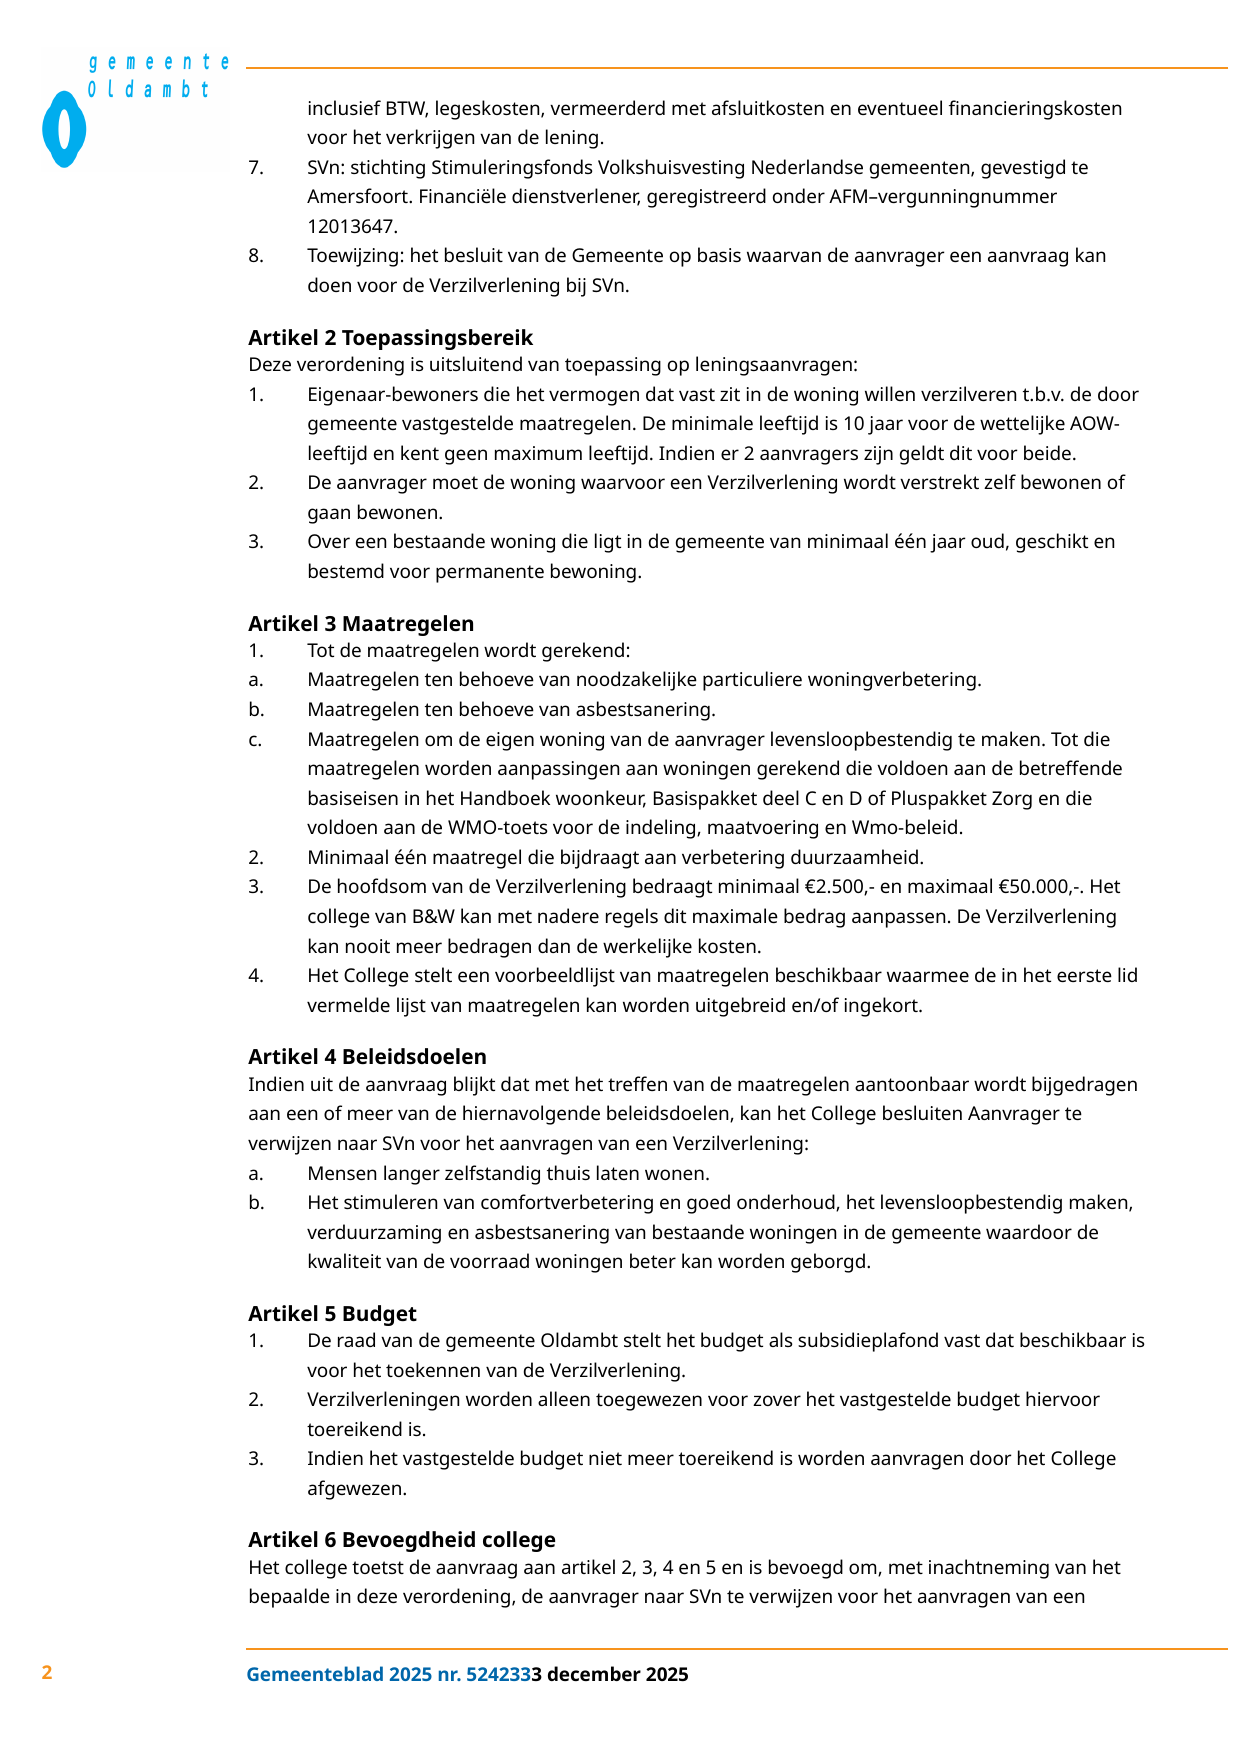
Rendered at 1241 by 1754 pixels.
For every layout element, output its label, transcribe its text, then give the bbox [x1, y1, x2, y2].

text Artikel 2 Toepassingsbereik [248, 323, 1152, 351]
list Tot de maatregelen wordt gerekend: [248, 637, 1152, 663]
text Deze verordening is uitsluitend van toepassing op leningsaanvragen: [248, 351, 1152, 377]
list inclusief BTW, legeskosten, vermeerderd met afsluitkosten en eventueel financieringskosten voor het verkrijgen van de lening. [248, 95, 1152, 150]
list Minimaal één maatregel die bijdraagt aan verbetering duurzaamheid. [248, 844, 1152, 870]
list De hoofdsom van de Verzilverlening bedraagt minimaal €2.500,- en maximaal €50.000,-. Het college van B&W kan met nadere regels dit maximale bedrag aanpassen. De Verzilverlening kan nooit meer bedragen dan de werkelijke kosten. [248, 874, 1152, 959]
list Over een bestaande woning die ligt in de gemeente van minimaal één jaar oud, geschikt en bestemd voor permanente bewoning. [248, 529, 1152, 584]
list Indien het vastgestelde budget niet meer toereikend is worden aanvragen door het College afgewezen. [248, 1446, 1152, 1501]
picture [41, 47, 231, 172]
list Maatregelen om de eigen woning van de aanvrager levensloopbestendig te maken. Tot die maatregelen worden aanpassingen aan woningen gerekend die voldoen aan de betreffende basiseisen in het Handboek woonkeur, Basispakket deel C en D of Pluspakket Zorg en die voldoen aan de WMO-toets voor de indeling, maatvoering en Wmo-beleid. [248, 726, 1152, 840]
list De aanvrager moet de woning waarvoor een Verzilverlening wordt verstrekt zelf bewonen of gaan bewonen. [248, 469, 1152, 525]
text Artikel 6 Bevoegdheid college [248, 1526, 1152, 1554]
list Verzilverleningen worden alleen toegewezen voor zover het vastgestelde budget hiervoor toereikend is. [248, 1386, 1152, 1442]
text Artikel 3 Maatregelen [248, 609, 1152, 637]
list De raad van de gemeente Oldambt stelt het budget als subsidieplafond vast dat beschikbaar is voor het toekennen van de Verzilverlening. [248, 1327, 1152, 1383]
list Het stimuleren van comfortverbetering en goed onderhoud, het levensloopbestendig maken, verduurzaming en asbestsanering van bestaande woningen in de gemeente waardoor de kwaliteit van de voorraad woningen beter kan worden geborgd. [248, 1189, 1152, 1274]
text Artikel 5 Budget [248, 1299, 1152, 1327]
list Maatregelen ten behoeve van asbestsanering. [248, 696, 1152, 722]
text Het college toetst de aanvraag aan artikel 2, 3, 4 en 5 en is bevoegd om, met inachtneming van het bepaalde in deze verordening, de aanvrager naar SVn te verwijzen voor het aanvragen van een [248, 1554, 1152, 1609]
list SVn: stichting Stimuleringsfonds Volkshuisvesting Nederlandse gemeenten, gevestigd te Amersfoort. Financiële dienstverlener, geregistreerd onder AFM–vergunningnummer 12013647. [248, 154, 1152, 239]
list Mensen langer zelfstandig thuis laten wonen. [248, 1160, 1152, 1185]
list Maatregelen ten behoeve van noodzakelijke particuliere woningverbetering. [248, 667, 1152, 692]
list Het College stelt een voorbeeldlijst van maatregelen beschikbaar waarmee de in het eerste lid vermelde lijst van maatregelen kan worden uitgebreid en/of ingekort. [248, 962, 1152, 1018]
list Toewijzing: het besluit van de Gemeente op basis waarvan de aanvrager een aanvraag kan doen voor de Verzilverlening bij SVn. [248, 243, 1152, 298]
text Artikel 4 Beleidsdoelen [248, 1042, 1152, 1071]
text Indien uit de aanvraag blijkt dat met het treffen van de maatregelen aantoonbaar wordt bijgedragen aan een of meer van de hiernavolgende beleidsdoelen, kan het College besluiten Aanvrager te verwijzen naar SVn voor het aanvragen van een Verzilverlening: [248, 1071, 1152, 1156]
list Eigenaar-bewoners die het vermogen dat vast zit in de woning willen verzilveren t.b.v. de door gemeente vastgestelde maatregelen. De minimale leeftijd is 10 jaar voor de wettelijke AOW-leeftijd en kent geen maximum leeftijd. Indien er 2 aanvragers zijn geldt dit voor beide. [248, 381, 1152, 466]
